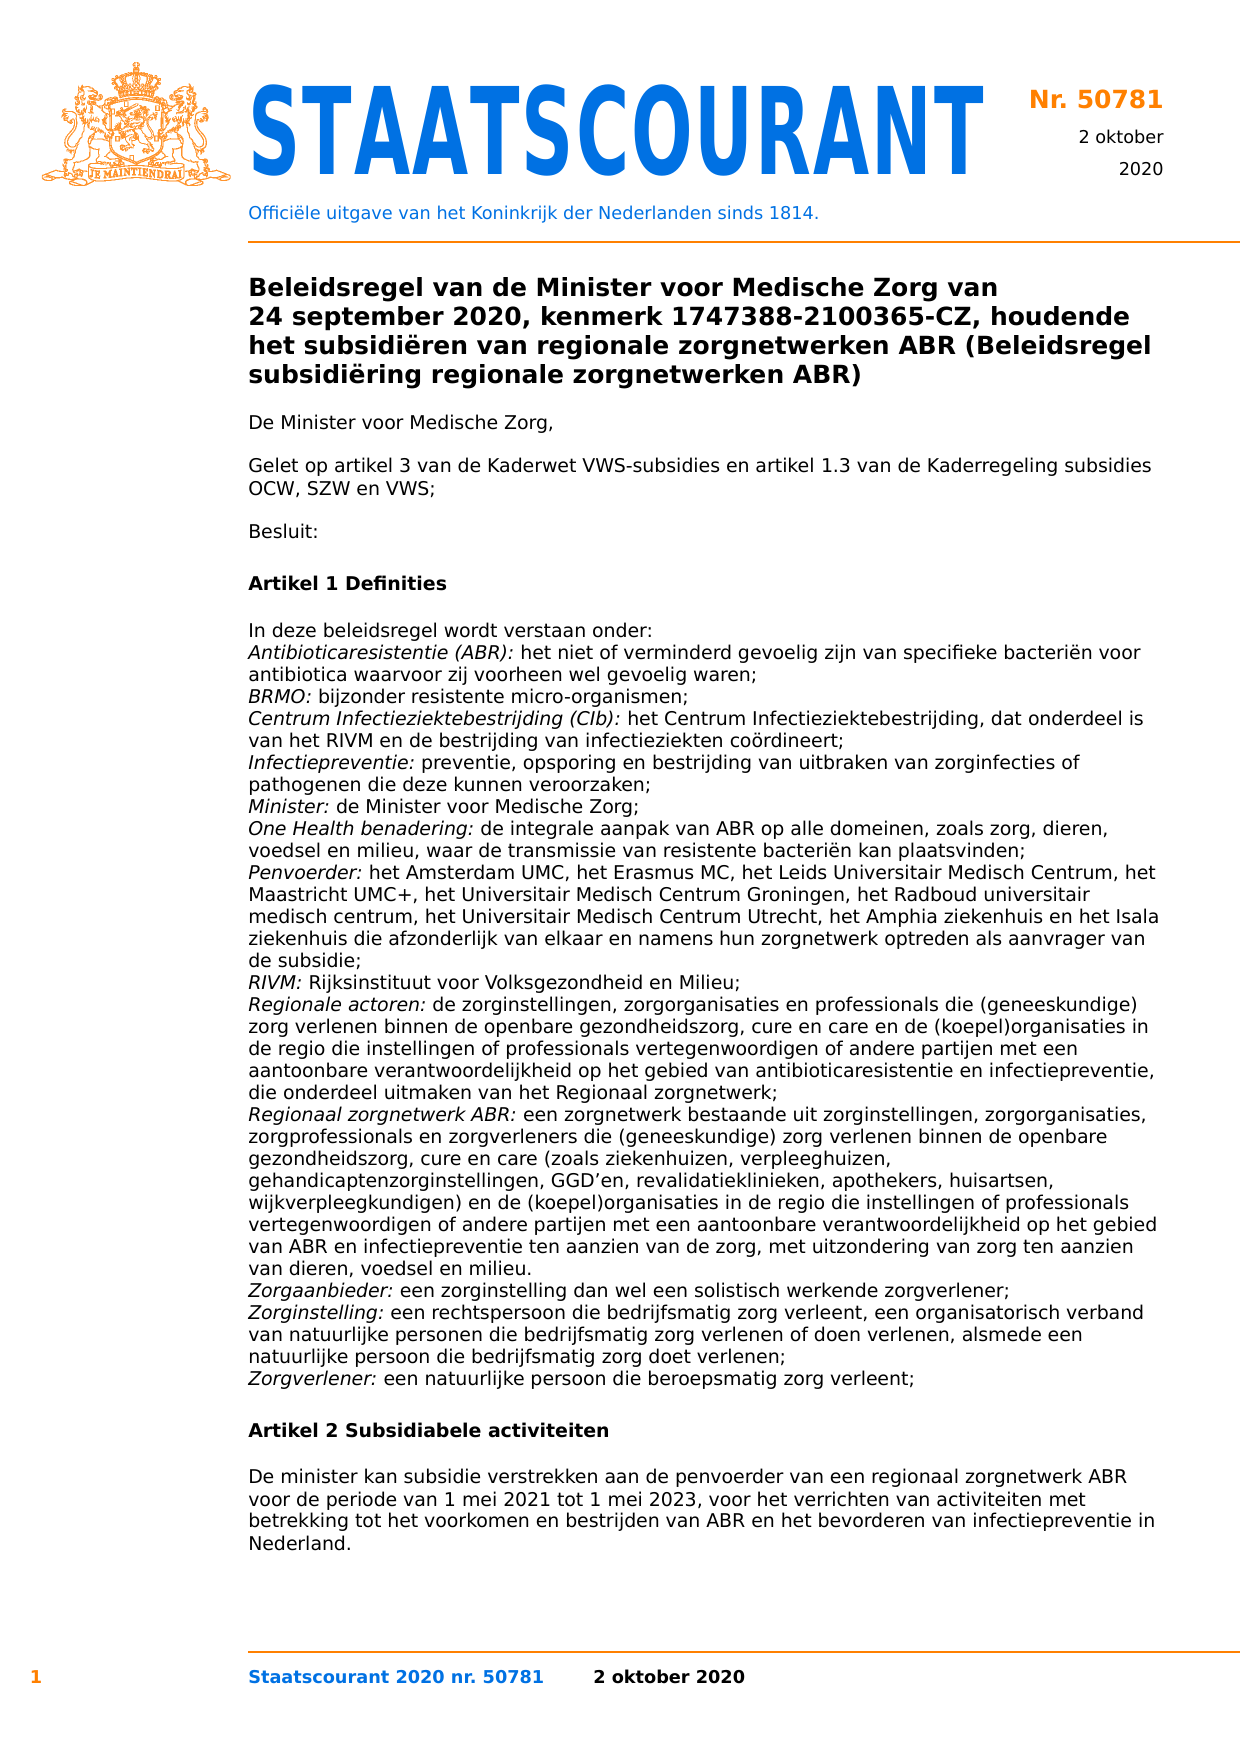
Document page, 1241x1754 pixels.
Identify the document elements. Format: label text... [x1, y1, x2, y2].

table_header STAATSCOURANT [248, 62, 998, 203]
text Zorginstelling: een rechtspersoon die bedrijfsmatig zorg verleent, een organisatorisch verband van natuurlijke personen die bedrijfsmatig zorg verlenen of doen verlenen, alsmede een natuurlijke persoon die bedrijfsmatig zorg doet verlenen; [248, 1302, 1163, 1367]
text Infectiepreventie: preventie, opsporing en bestrijding van uitbraken van zorginfecties of pathogenen die deze kunnen veroorzaken; [248, 752, 1163, 796]
table_cell 2 oktober [998, 121, 1240, 153]
text RIVM: Rijksinstituut voor Volksgezondheid en Milieu; [248, 972, 1163, 994]
text Gelet op artikel 3 van de Kaderwet VWS-subsidies en artikel 1.3 van de Kaderregeling subsidies OCW, SZW en VWS; [248, 455, 1163, 499]
table_cell 2020 [998, 153, 1240, 203]
text Zorgaanbieder: een zorginstelling dan wel een solistisch werkende zorgverlener; [248, 1279, 1163, 1302]
table_header [25, 62, 248, 241]
table_header Nr. 50781 [998, 62, 1240, 121]
subtitle Artikel 1 Definities [248, 573, 1163, 595]
text Minister: de Minister voor Medische Zorg; [248, 796, 1163, 818]
text Zorgverlener: een natuurlijke persoon die beroepsmatig zorg verleent; [248, 1367, 1163, 1389]
text Regionaal zorgnetwerk ABR: een zorgnetwerk bestaande uit zorginstellingen, zorgorganisaties, zorgprofessionals en zorgverleners die (geneeskundige) zorg verlenen binnen de openbare gezondheidszorg, cure en care (zoals ziekenhuizen, verpleeghuizen, gehandicaptenzorginstellingen, GGD’en, revalidatieklinieken, apothekers, huisartsen, wijkverpleegkundigen) en de (koepel)organisaties in de regio die instellingen of professionals vertegenwoordigen of andere partijen met een aantoonbare verantwoordelijkheid op het gebied van ABR en infectiepreventie ten aanzien van de zorg, met uitzondering van zorg ten aanzien van dieren, voedsel en milieu. [248, 1104, 1163, 1279]
subtitle Artikel 2 Subsidiabele activiteiten [248, 1419, 1163, 1441]
picture [41, 62, 231, 186]
text Besluit: [248, 521, 1163, 543]
text De Minister voor Medische Zorg, [248, 412, 1163, 433]
text De minister kan subsidie verstrekken aan de penvoerder van een regionaal zorgnetwerk ABR voor de periode van 1 mei 2021 tot 1 mei 2023, voor het verrichten van activiteiten met betrekking tot het voorkomen en bestrijden van ABR en het bevorderen van infectiepreventie in Nederland. [248, 1466, 1163, 1554]
text Regionale actoren: de zorginstellingen, zorgorganisaties en professionals die (geneeskundige) zorg verlenen binnen de openbare gezondheidszorg, cure en care en de (koepel)organisaties in de regio die instellingen of professionals vertegenwoordigen of andere partijen met een aantoonbare verantwoordelijkheid op het gebied van antibioticaresistentie en infectiepreventie, die onderdeel uitmaken van het Regionaal zorgnetwerk; [248, 994, 1163, 1104]
text BRMO: bijzonder resistente micro-organismen; [248, 686, 1163, 708]
text One Health benadering: de integrale aanpak van ABR op alle domeinen, zoals zorg, dieren, voedsel en milieu, waar de transmissie van resistente bacteriën kan plaatsvinden; [248, 818, 1163, 862]
subtitle Beleidsregel van de Minister voor Medische Zorg van 24 september 2020, kenmerk 1747388-2100365-CZ, houdende het subsidiëren van regionale zorgnetwerken ABR (Beleidsregel subsidiëring regionale zorgnetwerken ABR) [248, 273, 1163, 390]
text Antibioticaresistentie (ABR): het niet of verminderd gevoelig zijn van specifieke bacteriën voor antibiotica waarvoor zij voorheen wel gevoelig waren; [248, 642, 1163, 686]
text In deze beleidsregel wordt verstaan onder: [248, 620, 1163, 642]
text Centrum Infectieziektebestrijding (CIb): het Centrum Infectieziektebestrijding, dat onderdeel is van het RIVM en de bestrijding van infectieziekten coördineert; [248, 708, 1163, 752]
text Penvoerder: het Amsterdam UMC, het Erasmus MC, het Leids Universitair Medisch Centrum, het Maastricht UMC+, het Universitair Medisch Centrum Groningen, het Radboud universitair medisch centrum, het Universitair Medisch Centrum Utrecht, het Amphia ziekenhuis en het Isala ziekenhuis die afzonderlijk van elkaar en namens hun zorgnetwerk optreden als aanvrager van de subsidie; [248, 862, 1163, 972]
table_cell Officiële uitgave van het Koninkrijk der Nederlanden sinds 1814. [248, 203, 1240, 241]
